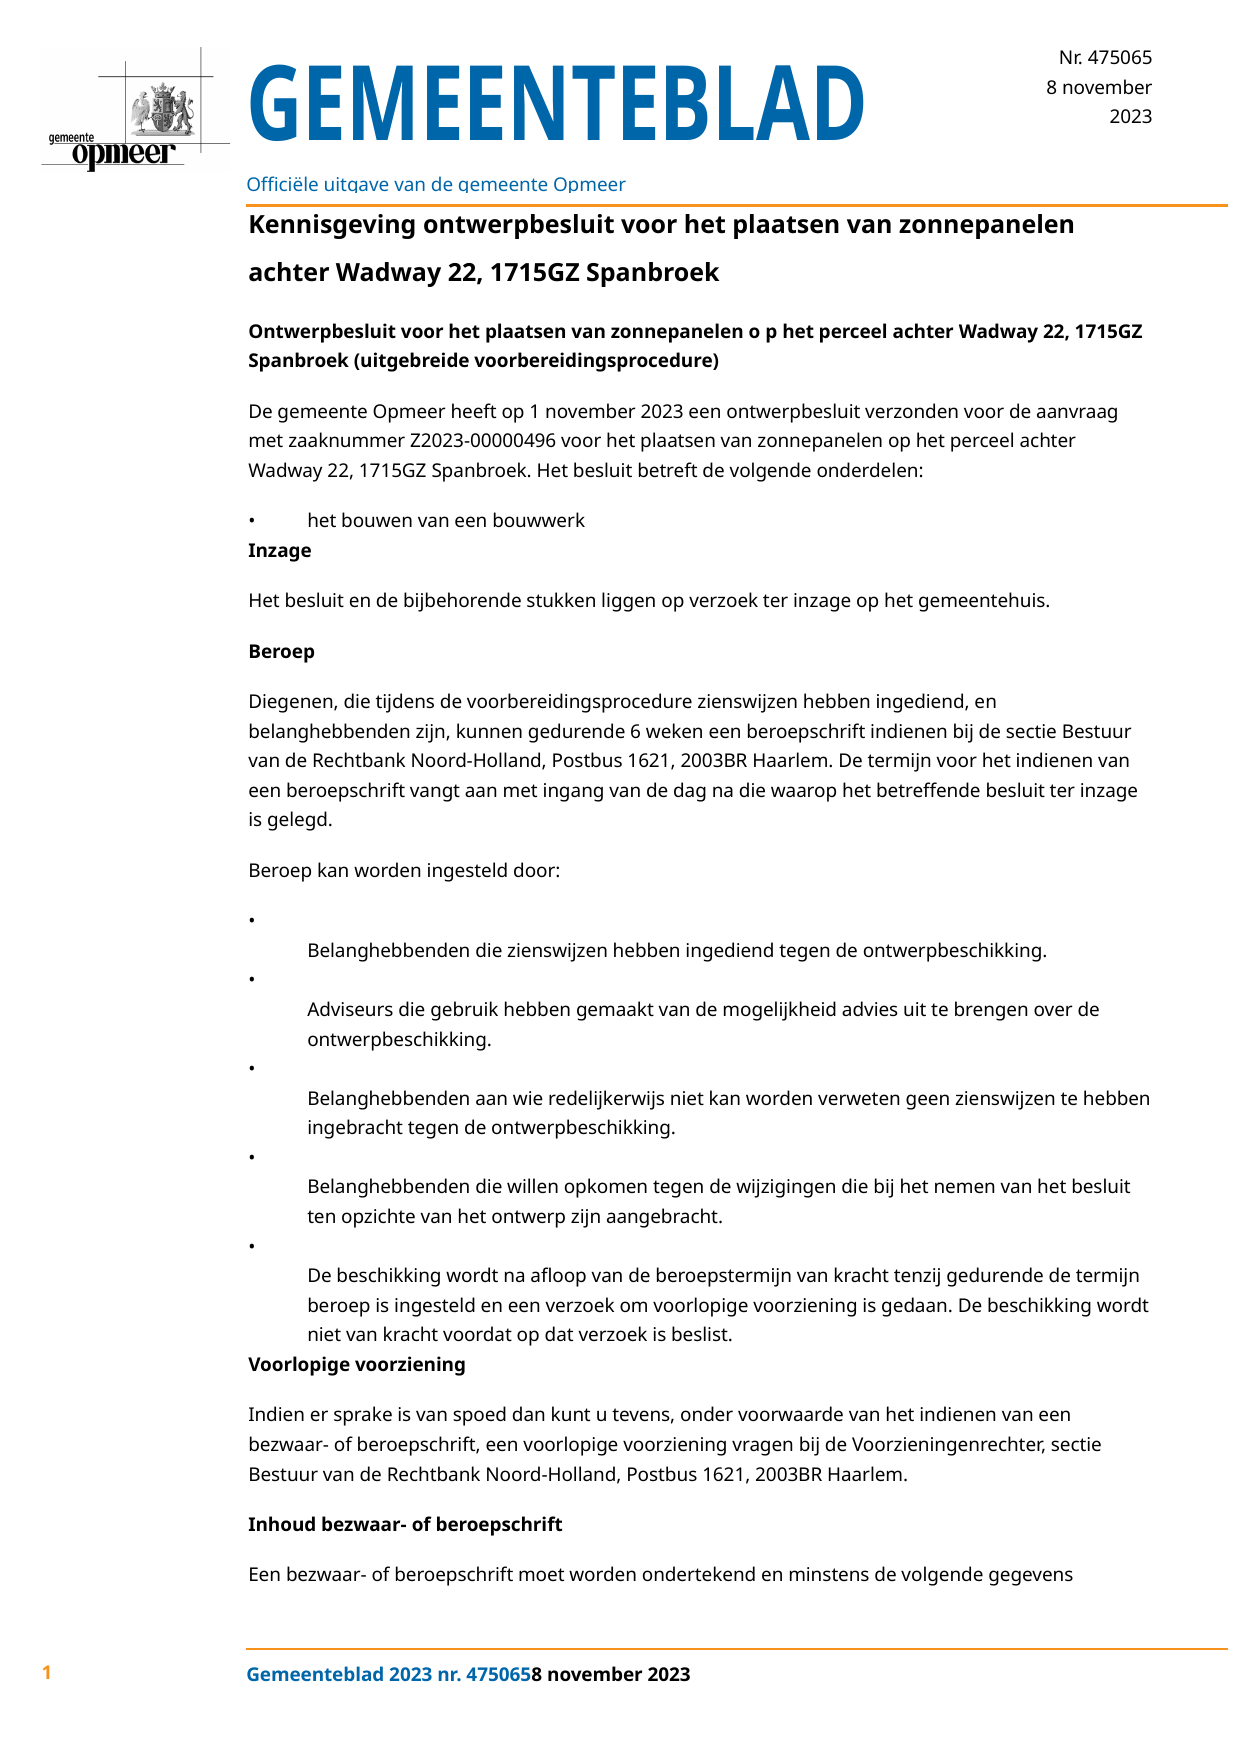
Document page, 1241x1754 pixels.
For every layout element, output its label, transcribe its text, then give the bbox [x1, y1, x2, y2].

list Belanghebbenden die zienswijzen hebben ingediend tegen de ontwerpbeschikking. [248, 937, 1152, 963]
text Beroep [248, 638, 1152, 664]
text Het besluit en de bijbehorende stukken liggen op verzoek ter inzage op het gemeentehuis. [248, 587, 1152, 613]
picture [41, 47, 231, 172]
text Diegenen, die tijdens de voorbereidingsprocedure zienswijzen hebben ingediend, en belanghebbenden zijn, kunnen gedurende 6 weken een beroepschrift indienen bij de sectie Bestuur van de Rechtbank Noord-Holland, Postbus 1621, 2003BR Haarlem. De termijn voor het indienen van een beroepschrift vangt aan met ingang van de dag na die waarop het betreffende besluit ter inzage is gelegd. [248, 688, 1152, 832]
text De gemeente Opmeer heeft op 1 november 2023 een ontwerpbesluit verzonden voor de aanvraag met zaaknummer Z2023-00000496 voor het plaatsen van zonnepanelen op het perceel achter Wadway 22, 1715GZ Spanbroek. Het besluit betreft de volgende onderdelen: [248, 398, 1152, 483]
list Adviseurs die gebruik hebben gemaakt van de mogelijkheid advies uit te brengen over de ontwerpbeschikking. [248, 996, 1152, 1052]
list Belanghebbenden die willen opkomen tegen de wijzigingen die bij het nemen van het besluit ten opzichte van het ontwerp zijn aangebracht. [248, 1174, 1152, 1229]
text Ontwerpbesluit voor het plaatsen van zonnepanelen o p het perceel achter Wadway 22, 1715GZ Spanbroek (uitgebreide voorbereidingsprocedure) [248, 318, 1152, 373]
text Inhoud bezwaar- of beroepschrift [248, 1511, 1152, 1537]
text Kennisgeving ontwerpbesluit voor het plaatsen van zonnepanelen achter Wadway 22, 1715GZ Spanbroek [248, 207, 1152, 288]
list het bouwen van een bouwwerk [248, 507, 1152, 533]
text Voorlopige voorziening [248, 1351, 1152, 1377]
list Belanghebbenden aan wie redelijkerwijs niet kan worden verweten geen zienswijzen te hebben ingebracht tegen de ontwerpbeschikking. [248, 1085, 1152, 1140]
list De beschikking wordt na afloop van de beroepstermijn van kracht tenzij gedurende de termijn beroep is ingesteld en een verzoek om voorlopige voorziening is gedaan. De beschikking wordt niet van kracht voordat op dat verzoek is beslist. [248, 1262, 1152, 1347]
text Inzage [248, 537, 1152, 563]
text Beroep kan worden ingesteld door: [248, 857, 1152, 883]
text Indien er sprake is van spoed dan kunt u tevens, onder voorwaarde van het indienen van een bezwaar- of beroepschrift, een voorlopige voorziening vragen bij de Voorzieningenrechter, sectie Bestuur van de Rechtbank Noord-Holland, Postbus 1621, 2003BR Haarlem. [248, 1402, 1152, 1487]
text Een bezwaar- of beroepschrift moet worden ondertekend en minstens de volgende gegevens [248, 1562, 1152, 1587]
